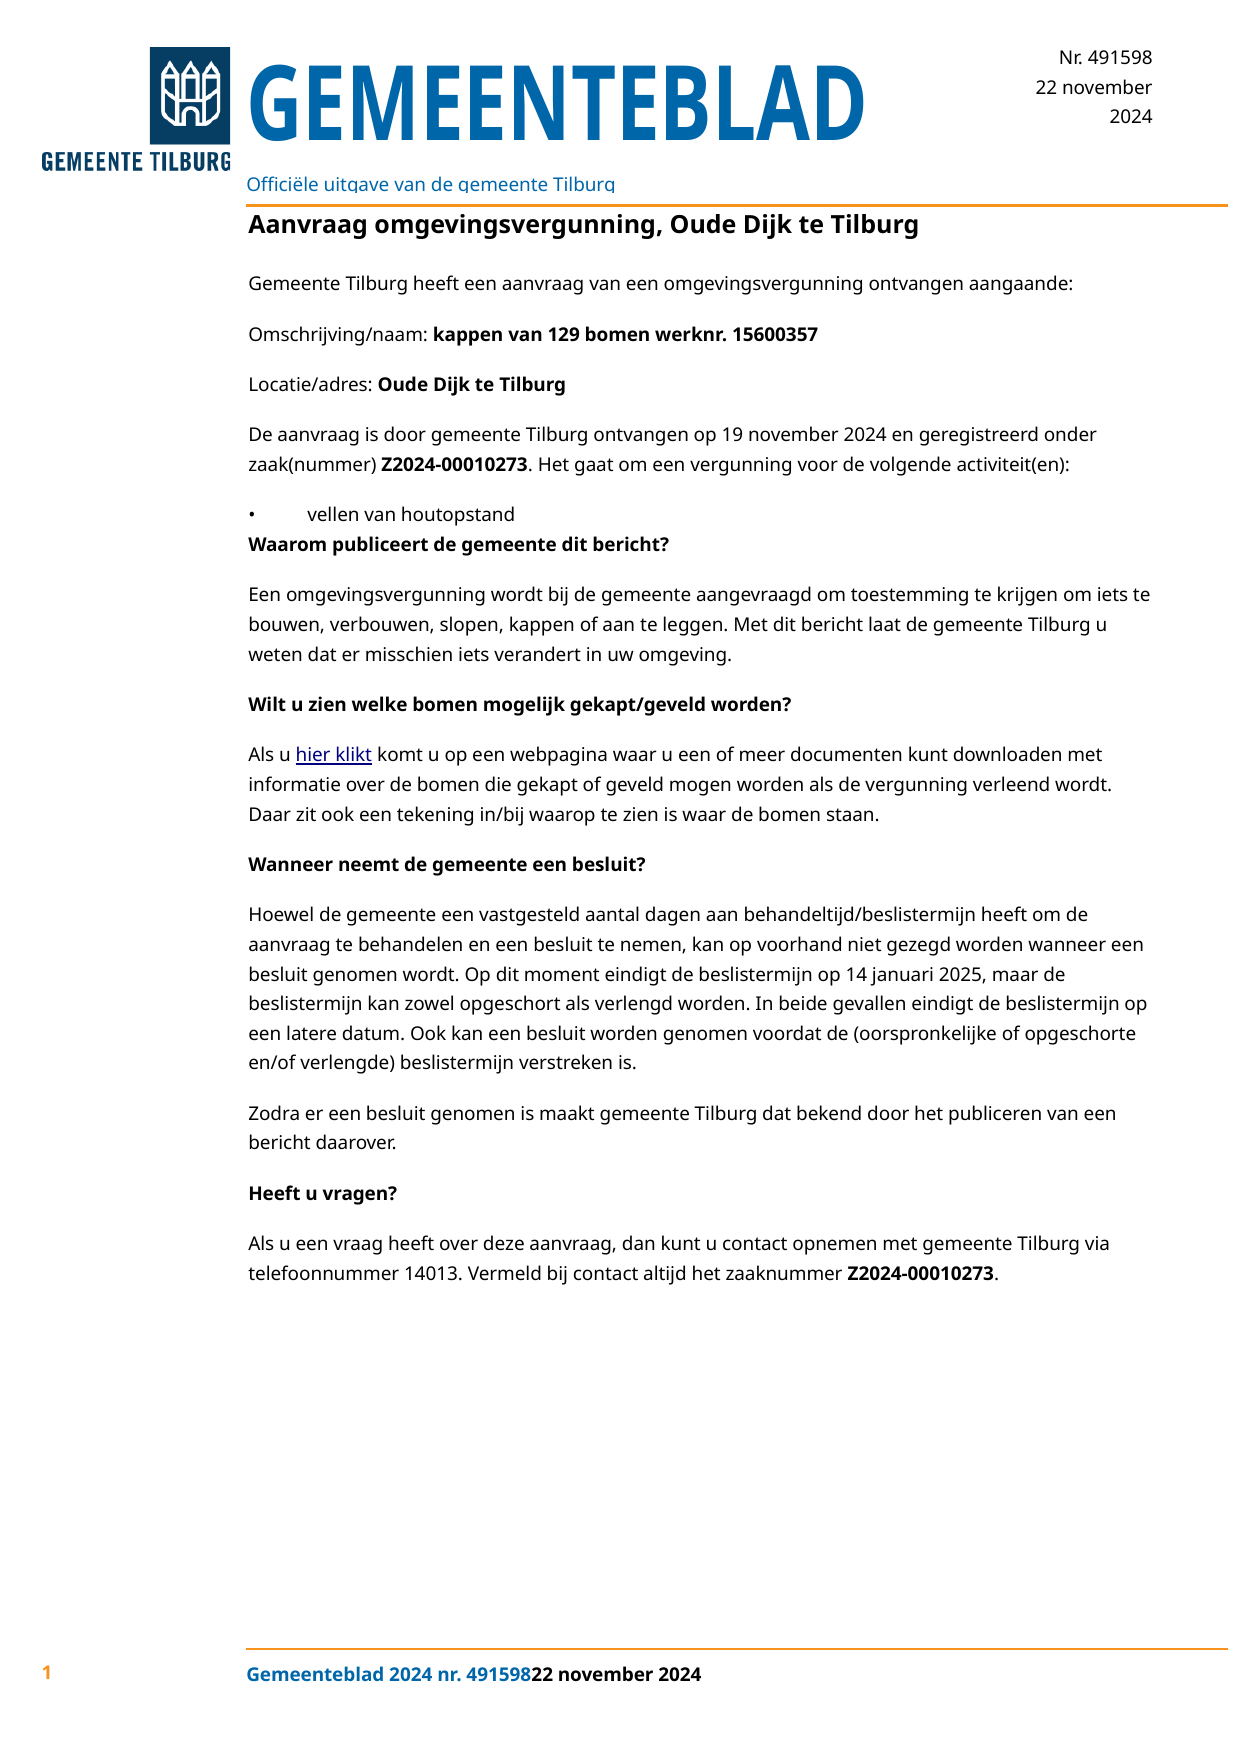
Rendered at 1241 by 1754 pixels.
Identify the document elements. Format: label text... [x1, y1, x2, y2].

text Omschrijving/naam: kappen van 129 bomen werknr. 15600357 [248, 321, 1152, 346]
list vellen van houtopstand [248, 502, 1152, 527]
text De aanvraag is door gemeente Tilburg ontvangen op 19 november 2024 en geregistreerd onder zaak(nummer) Z2024-00010273. Het gaat om een vergunning voor de volgende activiteit(en): [248, 422, 1152, 477]
text Locatie/adres: Oude Dijk te Tilburg [248, 371, 1152, 397]
text Wanneer neemt de gemeente een besluit? [248, 851, 1152, 877]
text Als u hier klikt komt u op een webpagina waar u een of meer documenten kunt downloaden met informatie over de bomen die gekapt of geveld mogen worden als de vergunning verleend wordt. Daar zit ook een tekening in/bij waarop te zien is waar de bomen staan. [248, 742, 1152, 826]
text Zodra er een besluit genomen is maakt gemeente Tilburg dat bekend door het publiceren van een bericht daarover. [248, 1100, 1152, 1155]
text Waarom publiceert de gemeente dit bericht? [248, 531, 1152, 557]
text Heeft u vragen? [248, 1180, 1152, 1206]
text Wilt u zien welke bomen mogelijk gekapt/geveld worden? [248, 691, 1152, 717]
text Gemeente Tilburg heeft een aanvraag van een omgevingsvergunning ontvangen aangaande: [248, 270, 1152, 296]
picture [41, 47, 231, 172]
text Als u een vraag heeft over deze aanvraag, dan kunt u contact opnemen met gemeente Tilburg via telefoonnummer 14013. Vermeld bij contact altijd het zaaknummer Z2024-00010273. [248, 1230, 1152, 1286]
text Hoewel de gemeente een vastgesteld aantal dagen aan behandeltijd/beslistermijn heeft om de aanvraag te behandelen en een besluit te nemen, kan op voorhand niet gezegd worden wanneer een besluit genomen wordt. Op dit moment eindigt de beslistermijn op 14 januari 2025, maar de beslistermijn kan zowel opgeschort als verlengd worden. In beide gevallen eindigt de beslistermijn op een latere datum. Ook kan een besluit worden genomen voordat de (oorspronkelijke of opgeschorte en/of verlengde) beslistermijn verstreken is. [248, 902, 1152, 1075]
text Een omgevingsvergunning wordt bij de gemeente aangevraagd om toestemming te krijgen om iets te bouwen, verbouwen, slopen, kappen of aan te leggen. Met dit bericht laat de gemeente Tilburg u weten dat er misschien iets verandert in uw omgeving. [248, 582, 1152, 666]
text Aanvraag omgevingsvergunning, Oude Dijk te Tilburg [248, 207, 1152, 241]
